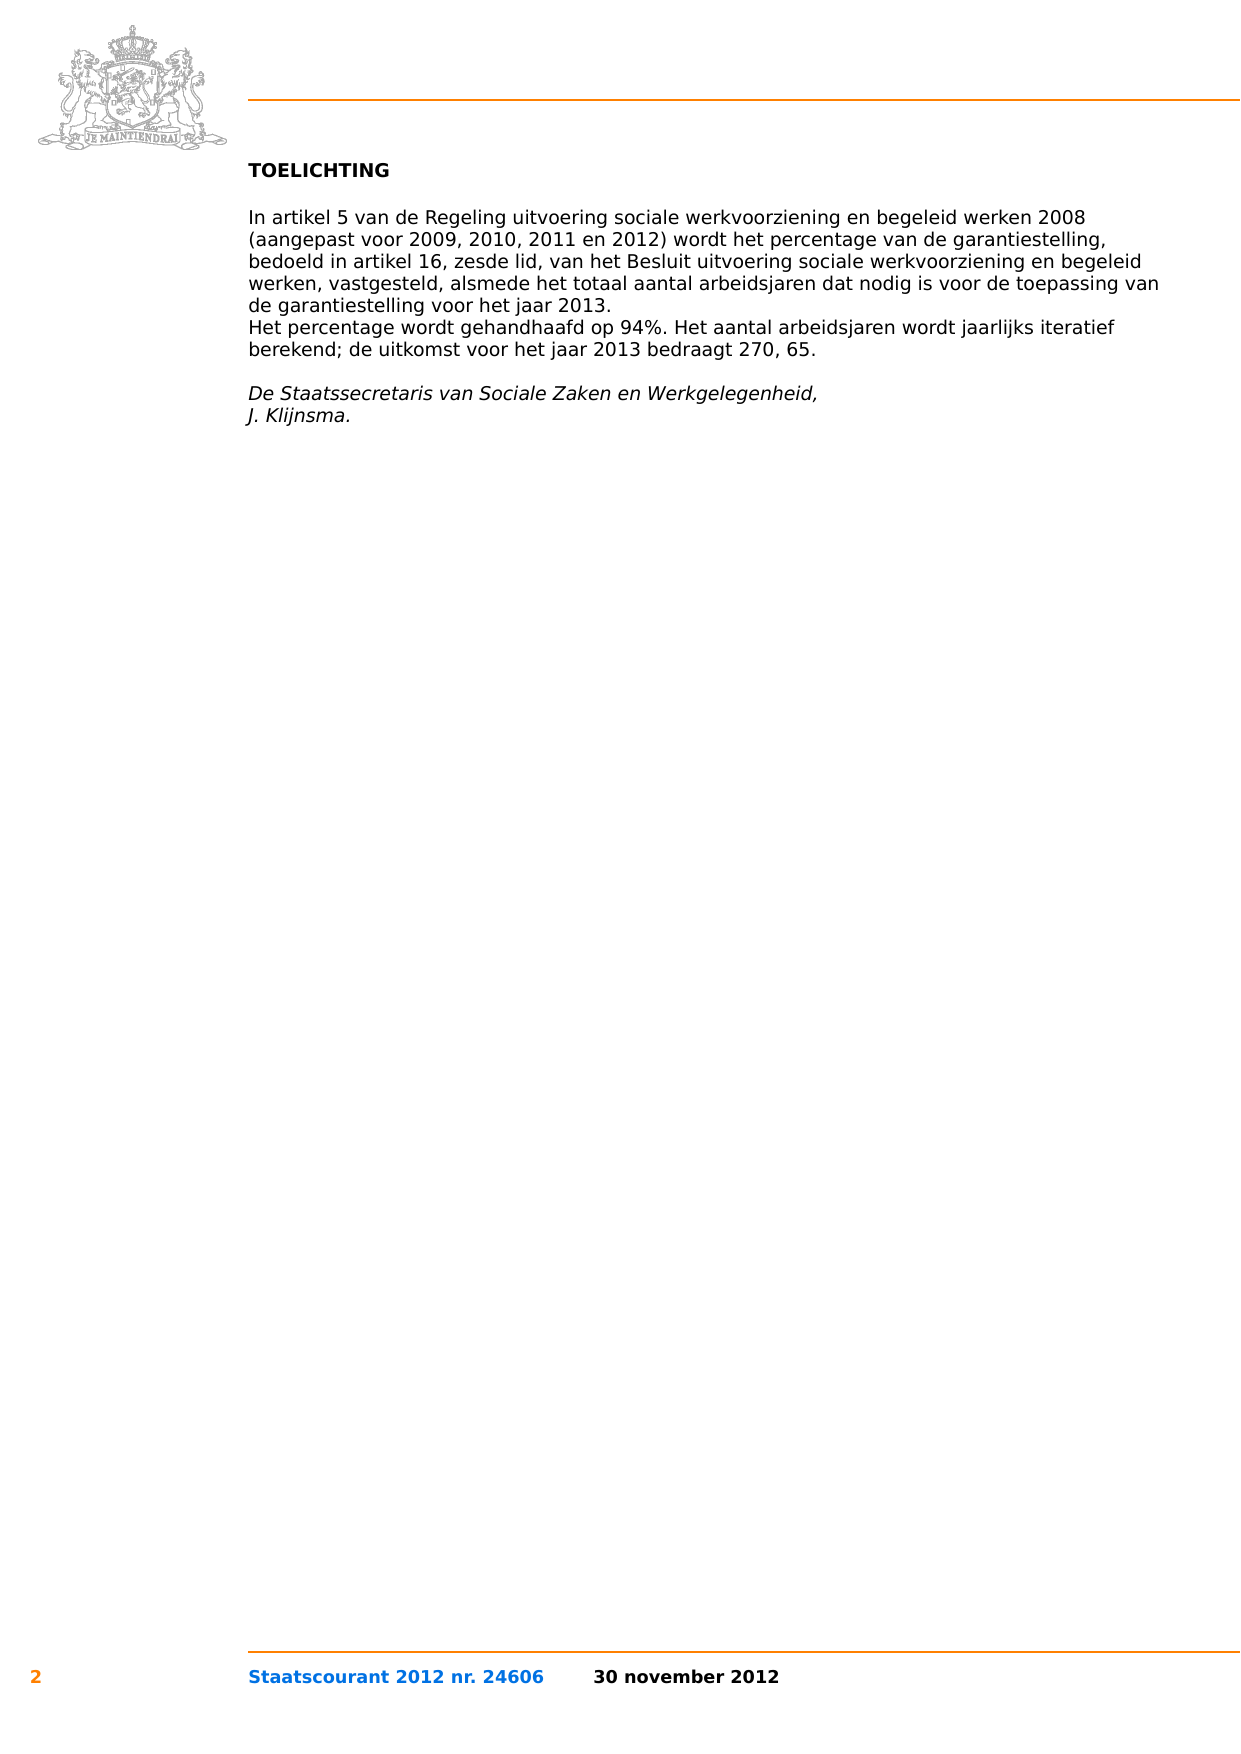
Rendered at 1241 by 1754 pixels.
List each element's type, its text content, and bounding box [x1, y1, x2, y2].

text In artikel 5 van de Regeling uitvoering sociale werkvoorziening en begeleid werken 2008 (aangepast voor 2009, 2010, 2011 en 2012) wordt het percentage van de garantiestelling, bedoeld in artikel 16, zesde lid, van het Besluit uitvoering sociale werkvoorziening en begeleid werken, vastgesteld, alsmede het totaal aantal arbeidsjaren dat nodig is voor de toepassing van de garantiestelling voor het jaar 2013. [248, 207, 1163, 317]
picture [38, 25, 227, 150]
text De Staatssecretaris van Sociale Zaken en Werkgelegenheid, J. Klijnsma. [248, 383, 1163, 427]
subtitle TOELICHTING [248, 160, 1163, 182]
text Het percentage wordt gehandhaafd op 94%. Het aantal arbeidsjaren wordt jaarlijks iteratief berekend; de uitkomst voor het jaar 2013 bedraagt 270, 65. [248, 317, 1163, 361]
